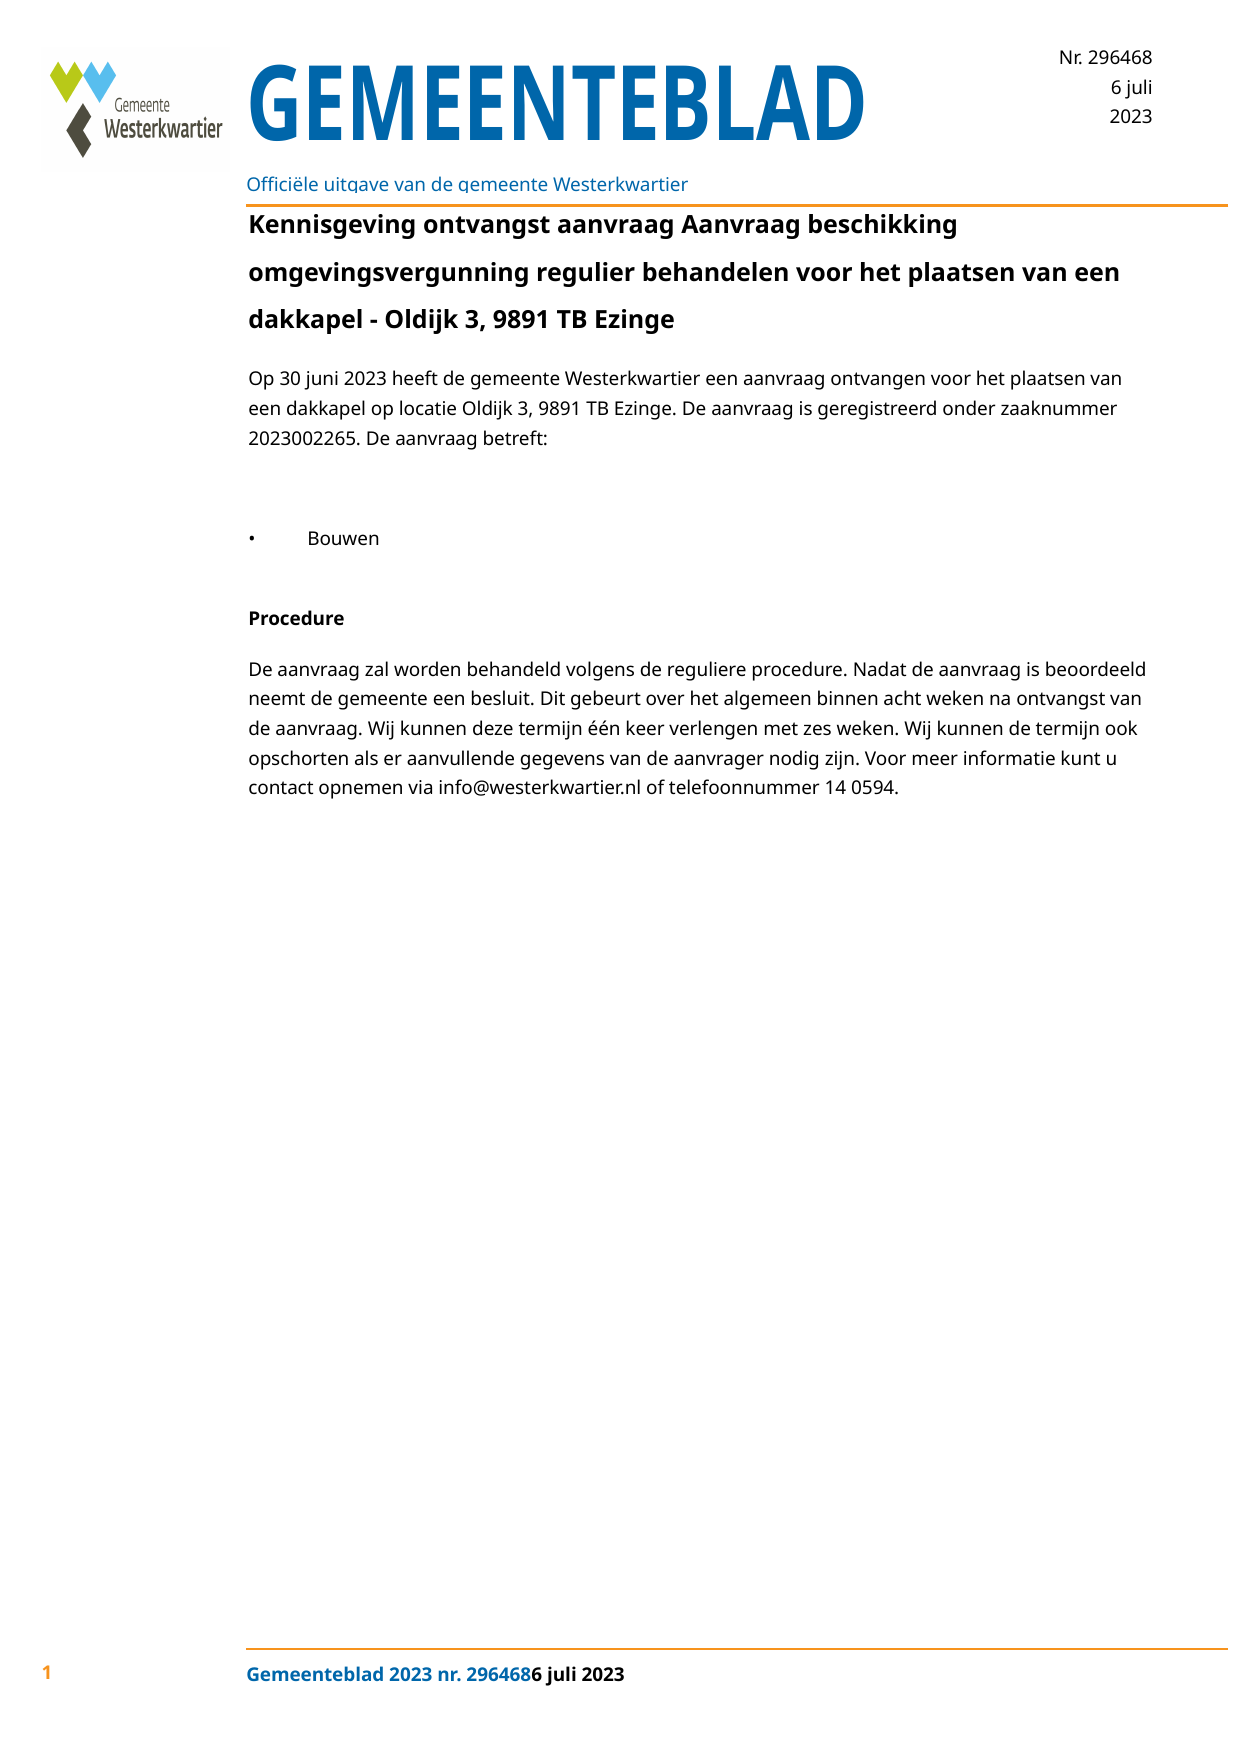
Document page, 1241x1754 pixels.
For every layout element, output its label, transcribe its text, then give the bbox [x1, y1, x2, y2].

text Procedure [248, 606, 1152, 631]
picture [41, 47, 231, 172]
text De aanvraag zal worden behandeld volgens de reguliere procedure. Nadat de aanvraag is beoordeeld neemt de gemeente een besluit. Dit gebeurt over het algemeen binnen acht weken na ontvangst van de aanvraag. Wij kunnen deze termijn één keer verlengen met zes weken. Wij kunnen de termijn ook opschorten als er aanvullende gegevens van de aanvrager nodig zijn. Voor meer informatie kunt u contact opnemen via info@westerkwartier.nl of telefoonnummer 14 0594. [248, 656, 1152, 800]
text Op 30 juni 2023 heeft de gemeente Westerkwartier een aanvraag ontvangen voor het plaatsen van een dakkapel op locatie Oldijk 3, 9891 TB Ezinge. De aanvraag is geregistreerd onder zaaknummer 2023002265. De aanvraag betreft: [248, 366, 1152, 450]
list Bouwen [248, 526, 1152, 551]
text Kennisgeving ontvangst aanvraag Aanvraag beschikking omgevingsvergunning regulier behandelen voor het plaatsen van een dakkapel - Oldijk 3, 9891 TB Ezinge [248, 207, 1152, 336]
